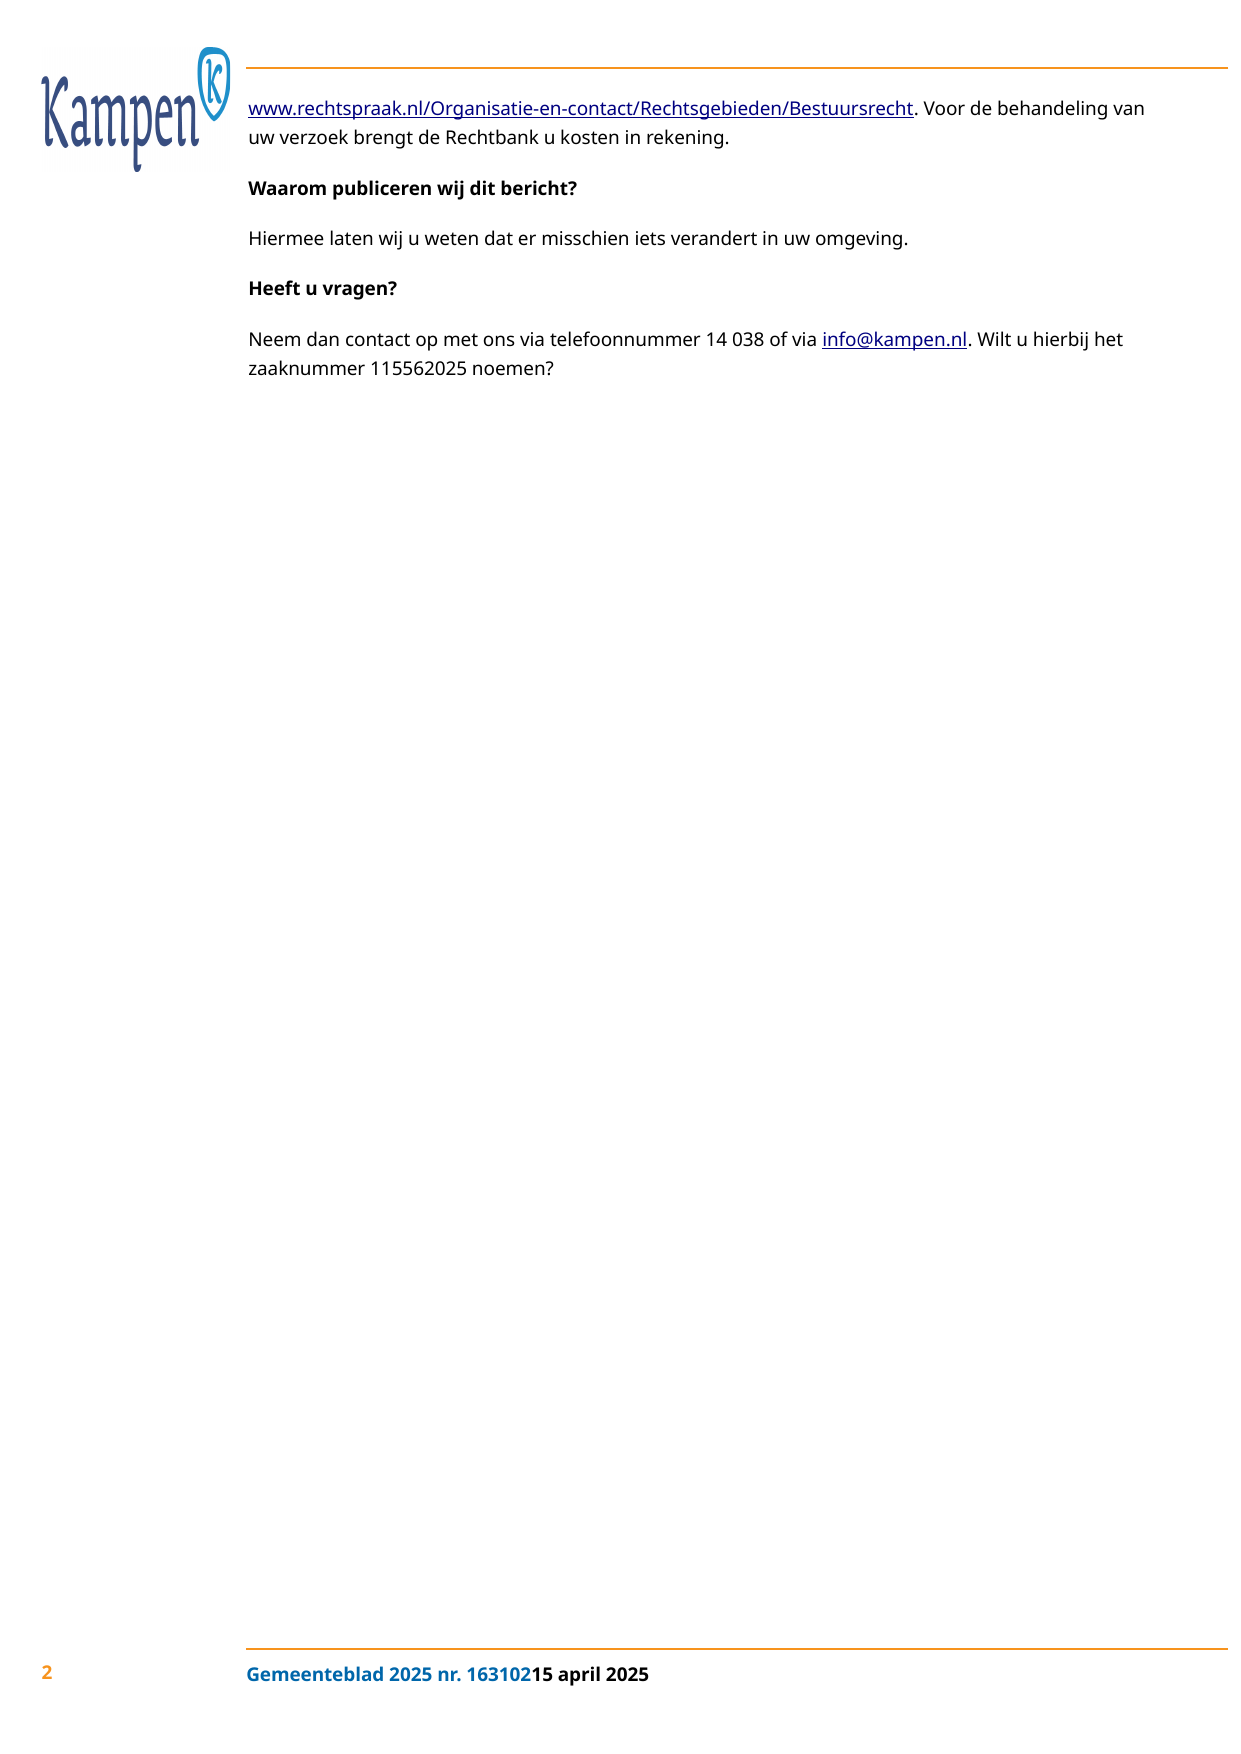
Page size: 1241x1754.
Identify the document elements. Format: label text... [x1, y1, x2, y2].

text Waarom publiceren wij dit bericht? [248, 175, 1152, 201]
text Hiermee laten wij u weten dat er misschien iets verandert in uw omgeving. [248, 225, 1152, 251]
text Heeft u vragen? [248, 276, 1152, 301]
text Neem dan contact op met ons via telefoonnummer 14 038 of via info@kampen.nl. Wilt u hierbij het zaaknummer 115562025 noemen? [248, 326, 1152, 381]
text www.rechtspraak.nl/Organisatie-en-contact/Rechtsgebieden/Bestuursrecht. Voor de behandeling van uw verzoek brengt de Rechtbank u kosten in rekening. [248, 95, 1152, 150]
picture [41, 47, 231, 172]
